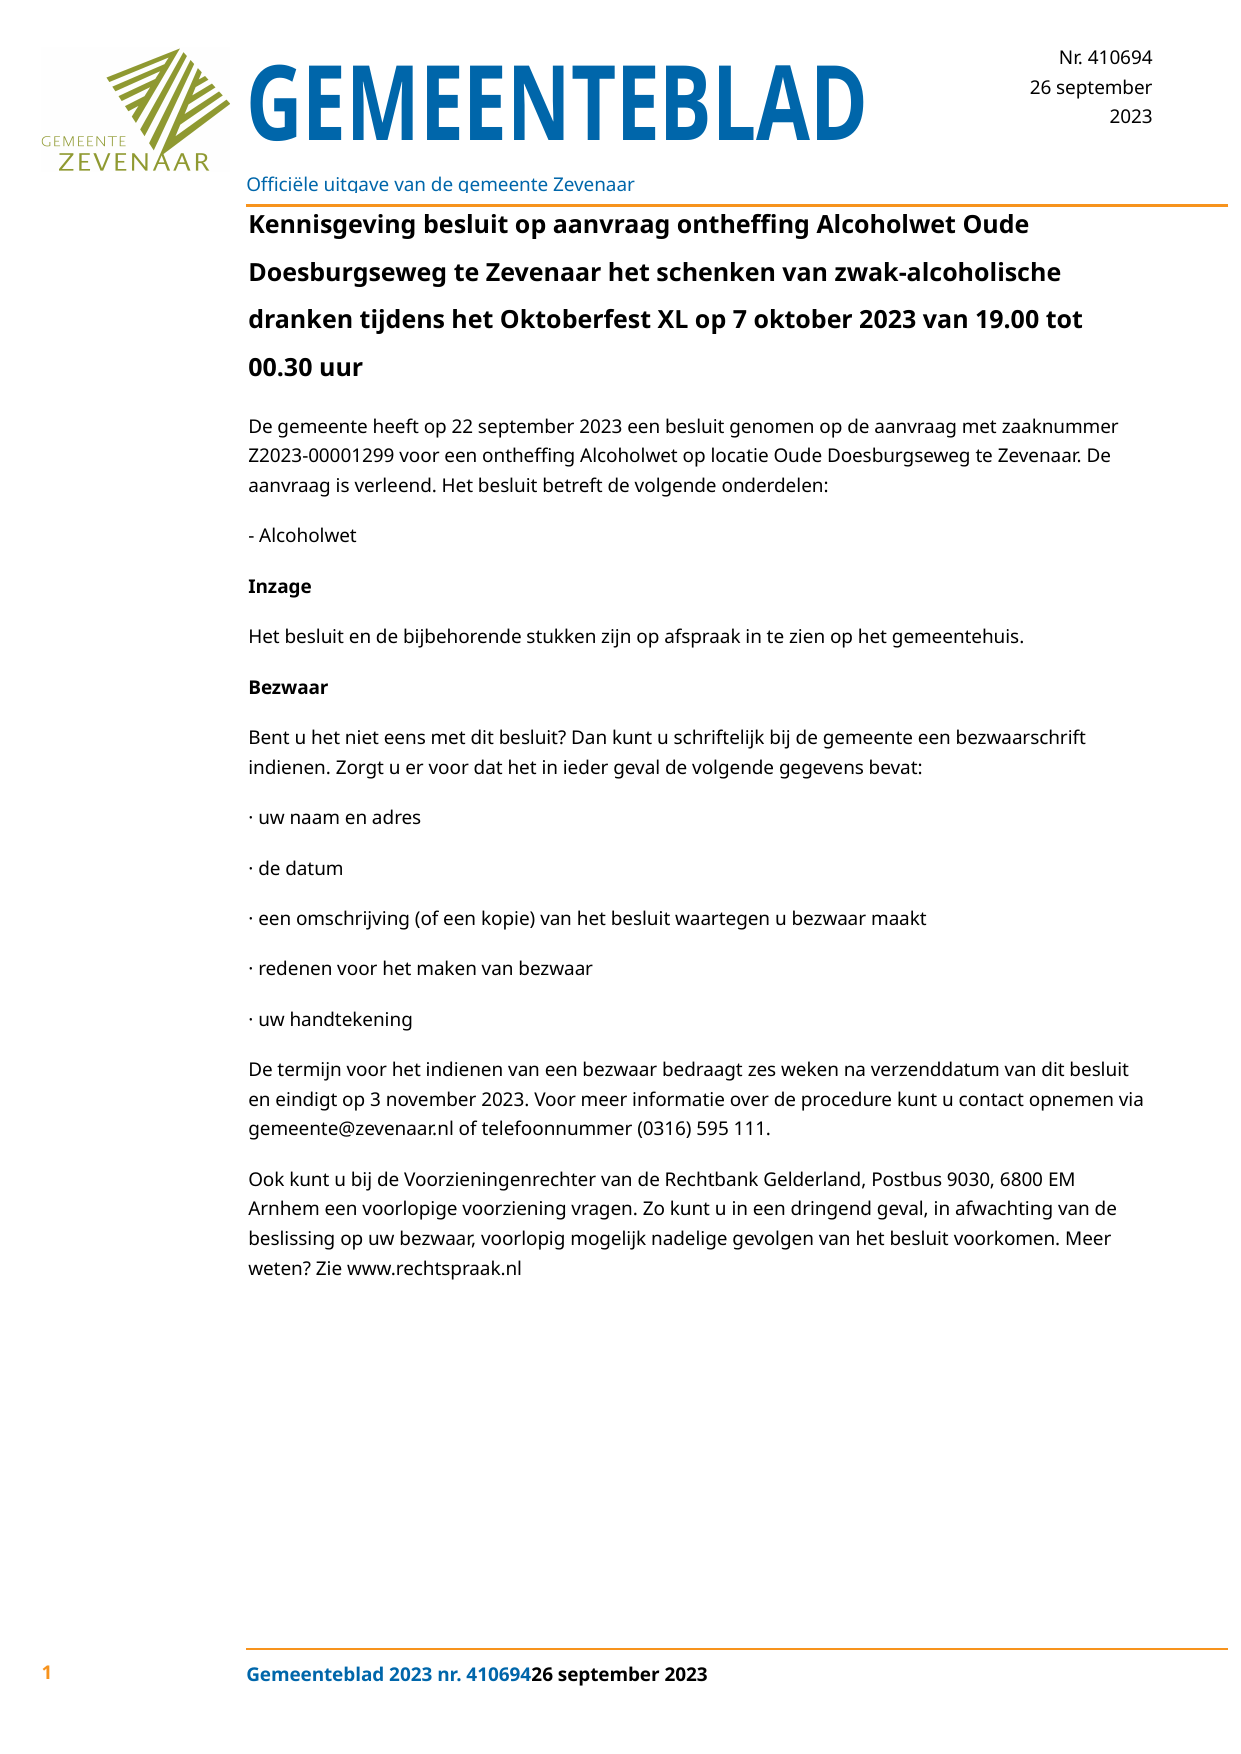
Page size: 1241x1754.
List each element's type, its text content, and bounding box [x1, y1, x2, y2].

text · de datum [248, 855, 1152, 881]
text · redenen voor het maken van bezwaar [248, 956, 1152, 981]
text De gemeente heeft op 22 september 2023 een besluit genomen op de aanvraag met zaaknummer Z2023-00001299 voor een ontheffing Alcoholwet op locatie Oude Doesburgseweg te Zevenaar. De aanvraag is verleend. Het besluit betreft de volgende onderdelen: [248, 413, 1152, 498]
text Het besluit en de bijbehorende stukken zijn op afspraak in te zien op het gemeentehuis. [248, 623, 1152, 649]
text Ook kunt u bij de Voorzieningenrechter van de Rechtbank Gelderland, Postbus 9030, 6800 EM Arnhem een voorlopige voorziening vragen. Zo kunt u in een dringend geval, in afwachting van de beslissing op uw bezwaar, voorlopig mogelijk nadelige gevolgen van het besluit voorkomen. Meer weten? Zie www.rechtspraak.nl [248, 1166, 1152, 1281]
text · uw handtekening [248, 1006, 1152, 1032]
text Bent u het niet eens met dit besluit? Dan kunt u schriftelijk bij de gemeente een bezwaarschrift indienen. Zorgt u er voor dat het in ieder geval de volgende gegevens bevat: [248, 724, 1152, 780]
text - Alcoholwet [248, 523, 1152, 548]
text Bezwaar [248, 674, 1152, 700]
picture [41, 47, 231, 172]
text Inzage [248, 573, 1152, 599]
text · uw naam en adres [248, 804, 1152, 830]
text Kennisgeving besluit op aanvraag ontheffing Alcoholwet Oude Doesburgseweg te Zevenaar het schenken van zwak-alcoholische dranken tijdens het Oktoberfest XL op 7 oktober 2023 van 19.00 tot 00.30 uur [248, 207, 1152, 384]
text · een omschrijving (of een kopie) van het besluit waartegen u bezwaar maakt [248, 905, 1152, 931]
text De termijn voor het indienen van een bezwaar bedraagt zes weken na verzenddatum van dit besluit en eindigt op 3 november 2023. Voor meer informatie over de procedure kunt u contact opnemen via gemeente@zevenaar.nl of telefoonnummer (0316) 595 111. [248, 1056, 1152, 1141]
